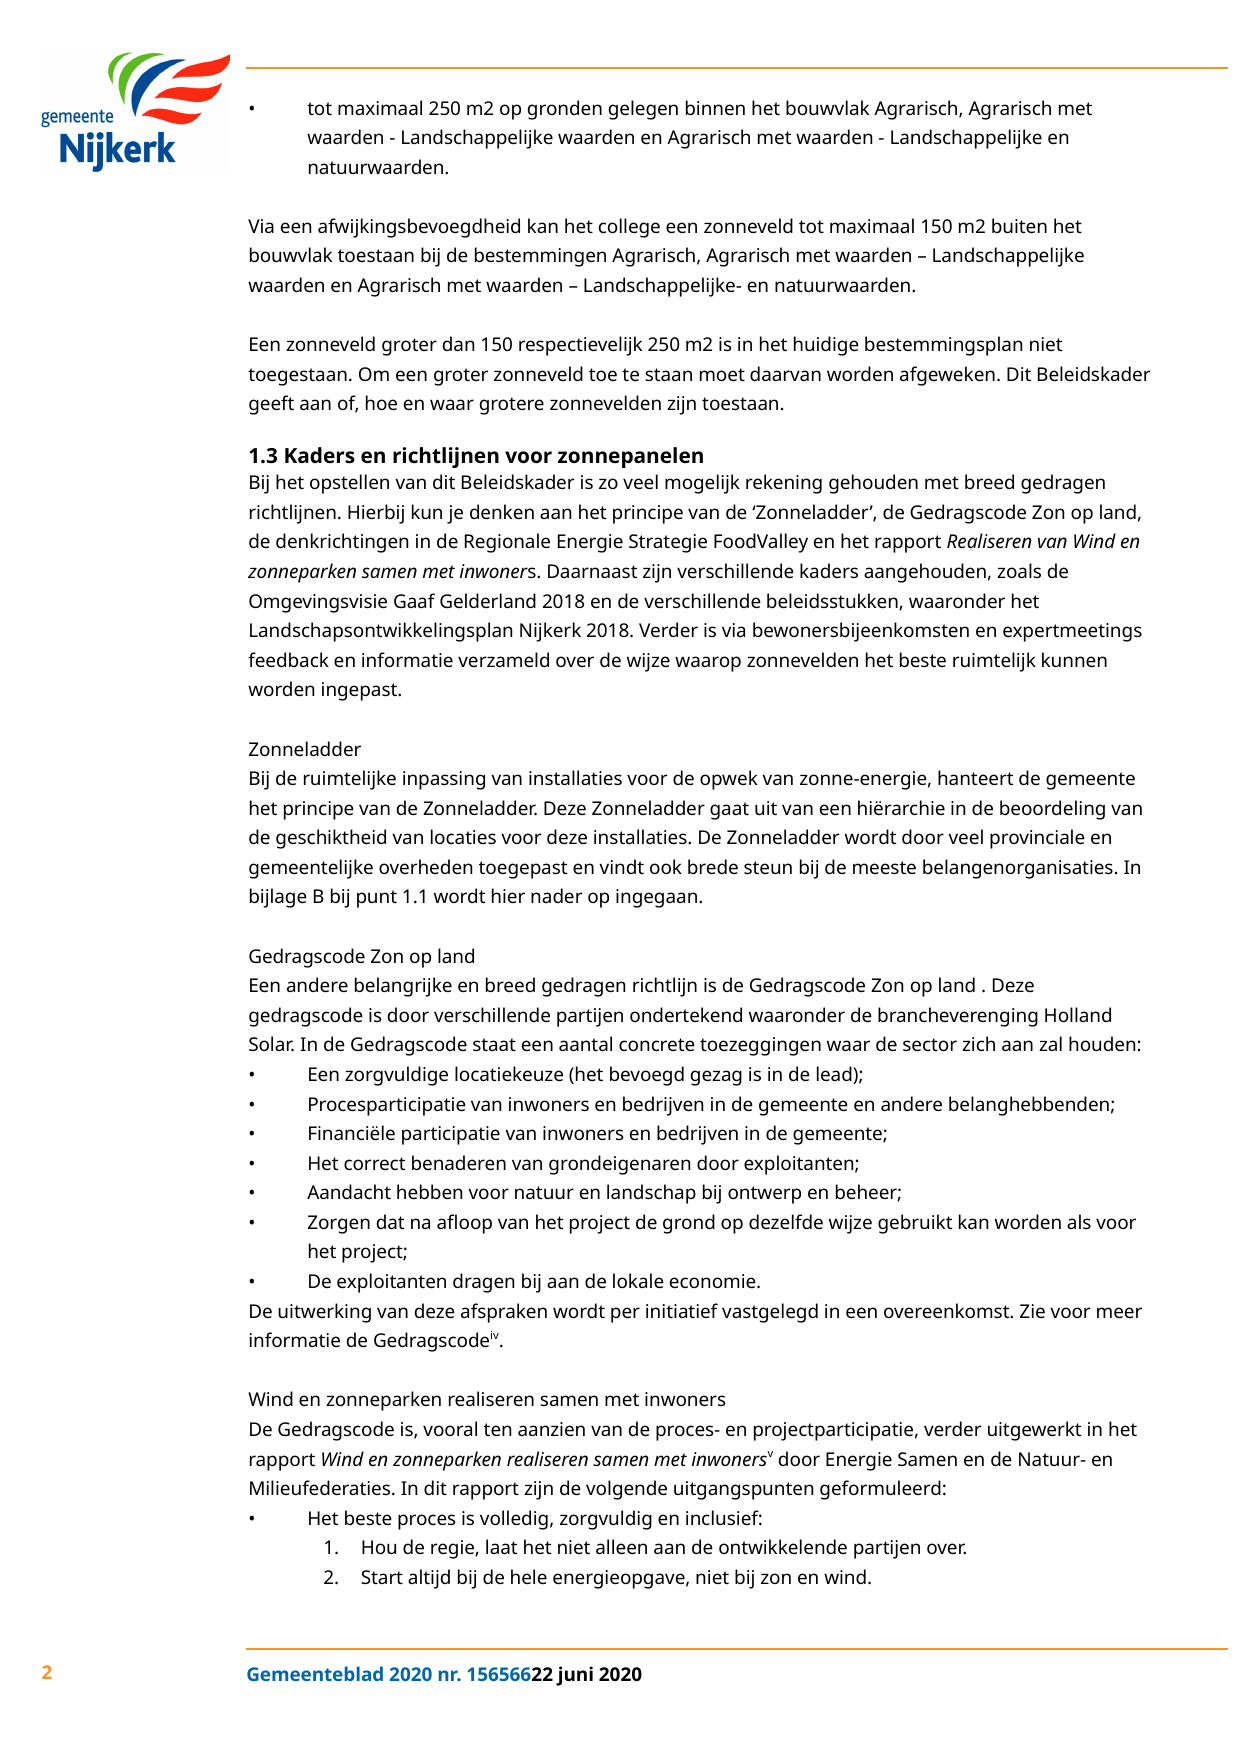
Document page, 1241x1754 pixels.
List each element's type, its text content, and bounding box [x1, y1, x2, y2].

list Aandacht hebben voor natuur en landschap bij ontwerp en beheer; [248, 1179, 1152, 1205]
text Wind en zonneparken realiseren samen met inwoners [248, 1387, 1152, 1412]
list Het correct benaderen van grondeigenaren door exploitanten; [248, 1150, 1152, 1176]
list Procesparticipatie van inwoners en bedrijven in de gemeente en andere belanghebbenden; [248, 1091, 1152, 1116]
text 1.3 Kaders en richtlijnen voor zonnepanelen [248, 441, 1152, 469]
text Via een afwijkingsbevoegdheid kan het college een zonneveld tot maximaal 150 m2 buiten het bouwvlak toestaan bij de bestemmingen Agrarisch, Agrarisch met waarden – Landschappelijke waarden en Agrarisch met waarden – Landschappelijke- en natuurwaarden. [248, 213, 1152, 298]
text Zonneladder [248, 736, 1152, 761]
picture [41, 47, 231, 172]
text Een zonneveld groter dan 150 respectievelijk 250 m2 is in het huidige bestemmingsplan niet toegestaan. Om een groter zonneveld toe te staan moet daarvan worden afgeweken. Dit Beleidskader geeft aan of, hoe en waar grotere zonnevelden zijn toestaan. [248, 331, 1152, 416]
text Bij het opstellen van dit Beleidskader is zo veel mogelijk rekening gehouden met breed gedragen richtlijnen. Hierbij kun je denken aan het principe van de ‘Zonneladder’, de Gedragscode Zon op land, de denkrichtingen in de Regionale Energie Strategie FoodValley en het rapport Realiseren van Wind en zonneparken samen met inwoners. Daarnaast zijn verschillende kaders aangehouden, zoals de Omgevingsvisie Gaaf Gelderland 2018 en de verschillende beleidsstukken, waaronder het Landschapsontwikkelingsplan Nijkerk 2018. Verder is via bewonersbijeenkomsten en expertmeetings feedback en informatie verzameld over de wijze waarop zonnevelden het beste ruimtelijk kunnen worden ingepast. [248, 469, 1152, 702]
list Hou de regie, laat het niet alleen aan de ontwikkelende partijen over. [323, 1534, 1152, 1560]
text Gedragscode Zon op land [248, 943, 1152, 968]
text Bij de ruimtelijke inpassing van installaties voor de opwek van zonne-energie, hanteert de gemeente het principe van de Zonneladder. Deze Zonneladder gaat uit van een hiërarchie in de beoordeling van de geschiktheid van locaties voor deze installaties. De Zonneladder wordt door veel provinciale en gemeentelijke overheden toegepast en vindt ook brede steun bij de meeste belangenorganisaties. In bijlage B bij punt 1.1 wordt hier nader op ingegaan. [248, 765, 1152, 909]
list Het beste proces is volledig, zorgvuldig en inclusief: [248, 1505, 1152, 1531]
list Zorgen dat na afloop van het project de grond op dezelfde wijze gebruikt kan worden als voor het project; [248, 1209, 1152, 1264]
text De uitwerking van deze afspraken wordt per initiatief vastgelegd in een overeenkomst. Zie voor meer informatie de Gedragscodeiv. [248, 1298, 1152, 1353]
list tot maximaal 250 m2 op gronden gelegen binnen het bouwvlak Agrarisch, Agrarisch met waarden - Landschappelijke waarden en Agrarisch met waarden - Landschappelijke en natuurwaarden. [248, 95, 1152, 180]
text Een andere belangrijke en breed gedragen richtlijn is de Gedragscode Zon op land . Deze gedragscode is door verschillende partijen ondertekend waaronder de brancheverenging Holland Solar. In de Gedragscode staat een aantal concrete toezeggingen waar de sector zich aan zal houden: [248, 972, 1152, 1057]
list De exploitanten dragen bij aan de lokale economie. [248, 1268, 1152, 1294]
list Een zorgvuldige locatiekeuze (het bevoegd gezag is in de lead); [248, 1061, 1152, 1087]
list Financiële participatie van inwoners en bedrijven in de gemeente; [248, 1120, 1152, 1146]
list Start altijd bij de hele energieopgave, niet bij zon en wind. [323, 1564, 1152, 1590]
text De Gedragscode is, vooral ten aanzien van de proces- en projectparticipatie, verder uitgewerkt in het rapport Wind en zonneparken realiseren samen met inwonersv door Energie Samen en de Natuur- en Milieufederaties. In dit rapport zijn de volgende uitgangspunten geformuleerd: [248, 1416, 1152, 1501]
